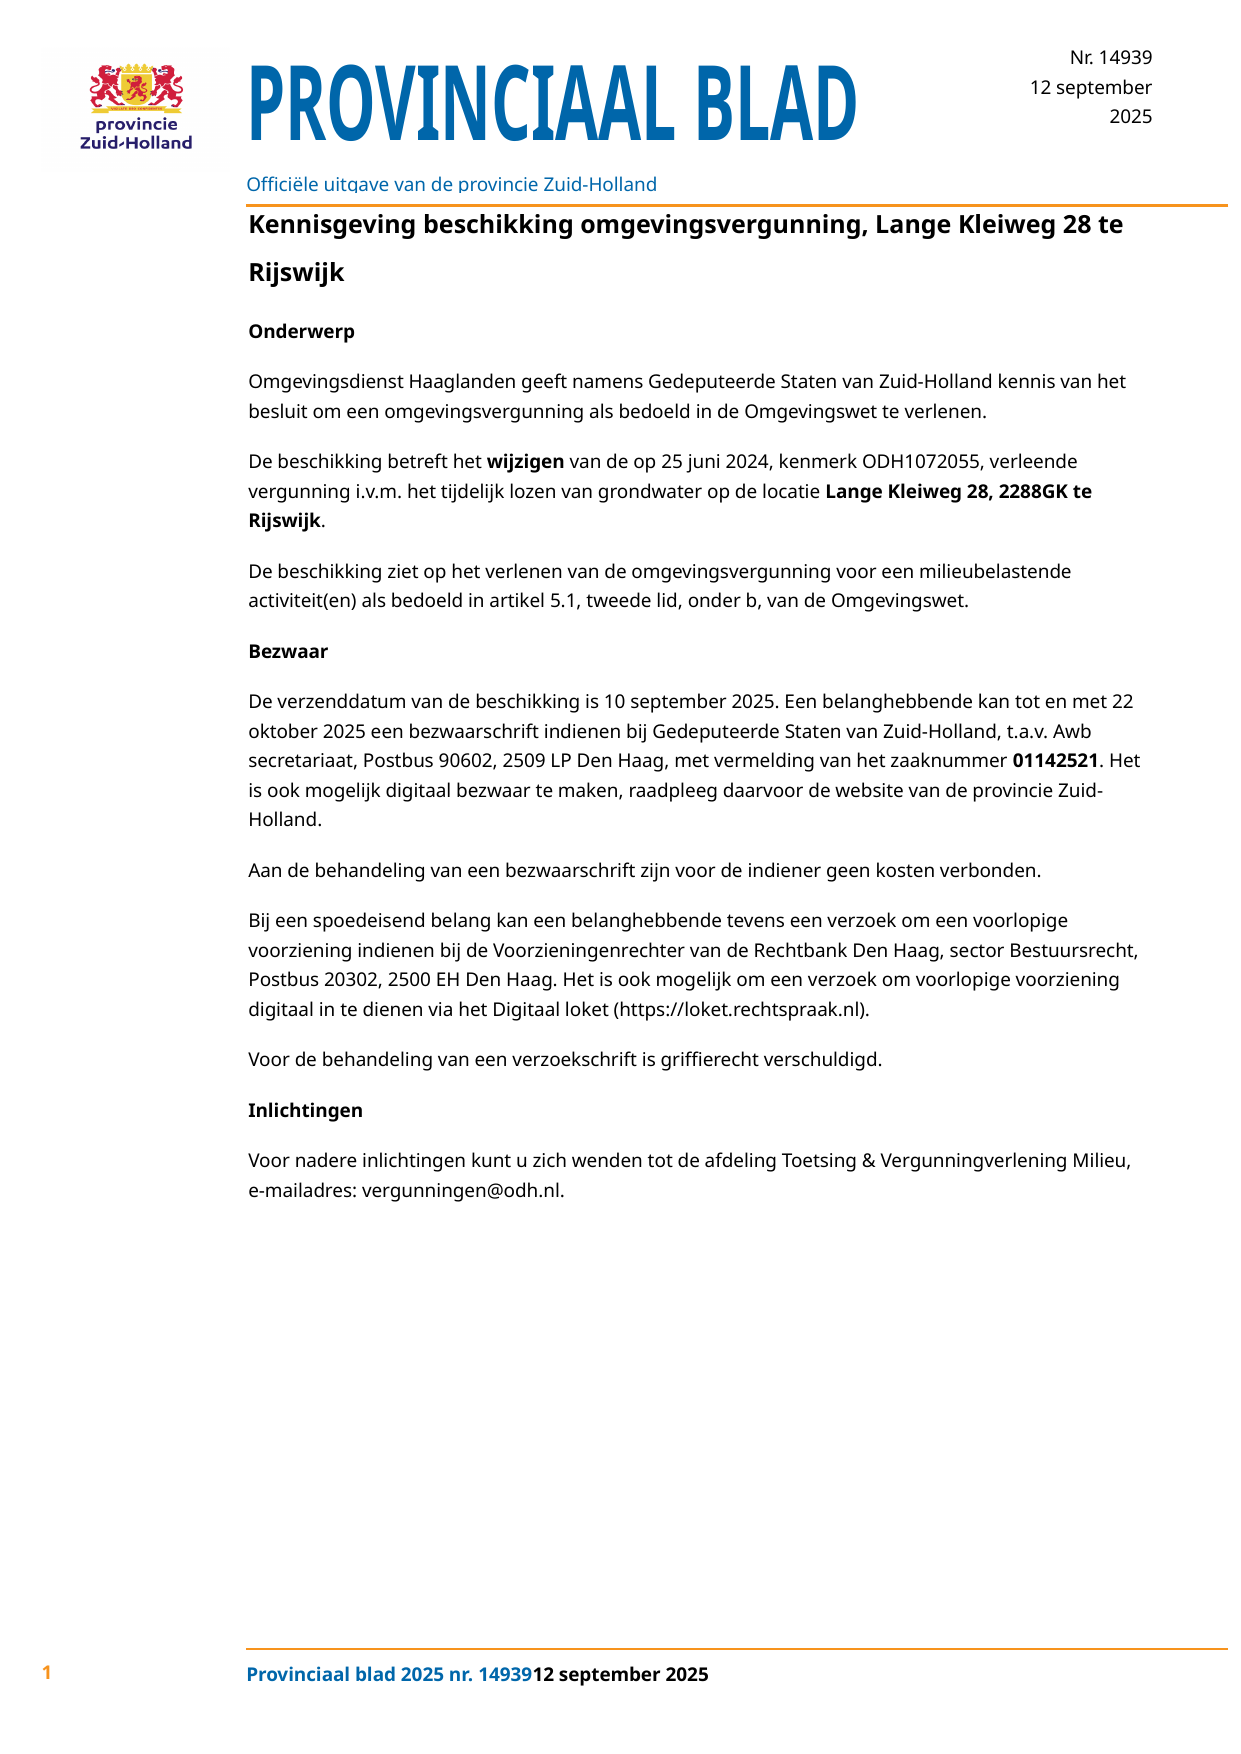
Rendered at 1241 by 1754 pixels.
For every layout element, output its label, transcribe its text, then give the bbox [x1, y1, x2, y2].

text De beschikking ziet op het verlenen van de omgevingsvergunning voor een milieubelastende activiteit(en) als bedoeld in artikel 5.1, tweede lid, onder b, van de Omgevingswet. [248, 558, 1152, 613]
text Bezwaar [248, 638, 1152, 664]
text Aan de behandeling van een bezwaarschrift zijn voor de indiener geen kosten verbonden. [248, 857, 1152, 883]
text Bij een spoedeisend belang kan een belanghebbende tevens een verzoek om een voorlopige voorziening indienen bij de Voorzieningenrechter van de Rechtbank Den Haag, sector Bestuursrecht, Postbus 20302, 2500 EH Den Haag. Het is ook mogelijk om een verzoek om voorlopige voorziening digitaal in te dienen via het Digitaal loket (https://loket.rechtspraak.nl). [248, 907, 1152, 1022]
picture [41, 47, 231, 172]
text Kennisgeving beschikking omgevingsvergunning, Lange Kleiweg 28 te Rijswijk [248, 207, 1152, 288]
text Omgevingsdienst Haaglanden geeft namens Gedeputeerde Staten van Zuid-Holland kennis van het besluit om een omgevingsvergunning als bedoeld in de Omgevingswet te verlenen. [248, 368, 1152, 424]
text Voor de behandeling van een verzoekschrift is griffierecht verschuldigd. [248, 1047, 1152, 1072]
text Voor nadere inlichtingen kunt u zich wenden tot de afdeling Toetsing & Vergunningverlening Milieu, e-mailadres: vergunningen@odh.nl. [248, 1147, 1152, 1203]
text De beschikking betreft het wijzigen van de op 25 juni 2024, kenmerk ODH1072055, verleende vergunning i.v.m. het tijdelijk lozen van grondwater op de locatie Lange Kleiweg 28, 2288GK te Rijswijk. [248, 448, 1152, 533]
text Onderwerp [248, 318, 1152, 344]
text De verzenddatum van de beschikking is 10 september 2025. Een belanghebbende kan tot en met 22 oktober 2025 een bezwaarschrift indienen bij Gedeputeerde Staten van Zuid-Holland, t.a.v. Awb secretariaat, Postbus 90602, 2509 LP Den Haag, met vermelding van het zaaknummer 01142521. Het is ook mogelijk digitaal bezwaar te maken, raadpleeg daarvoor de website van de provincie Zuid-Holland. [248, 688, 1152, 832]
text Inlichtingen [248, 1097, 1152, 1123]
